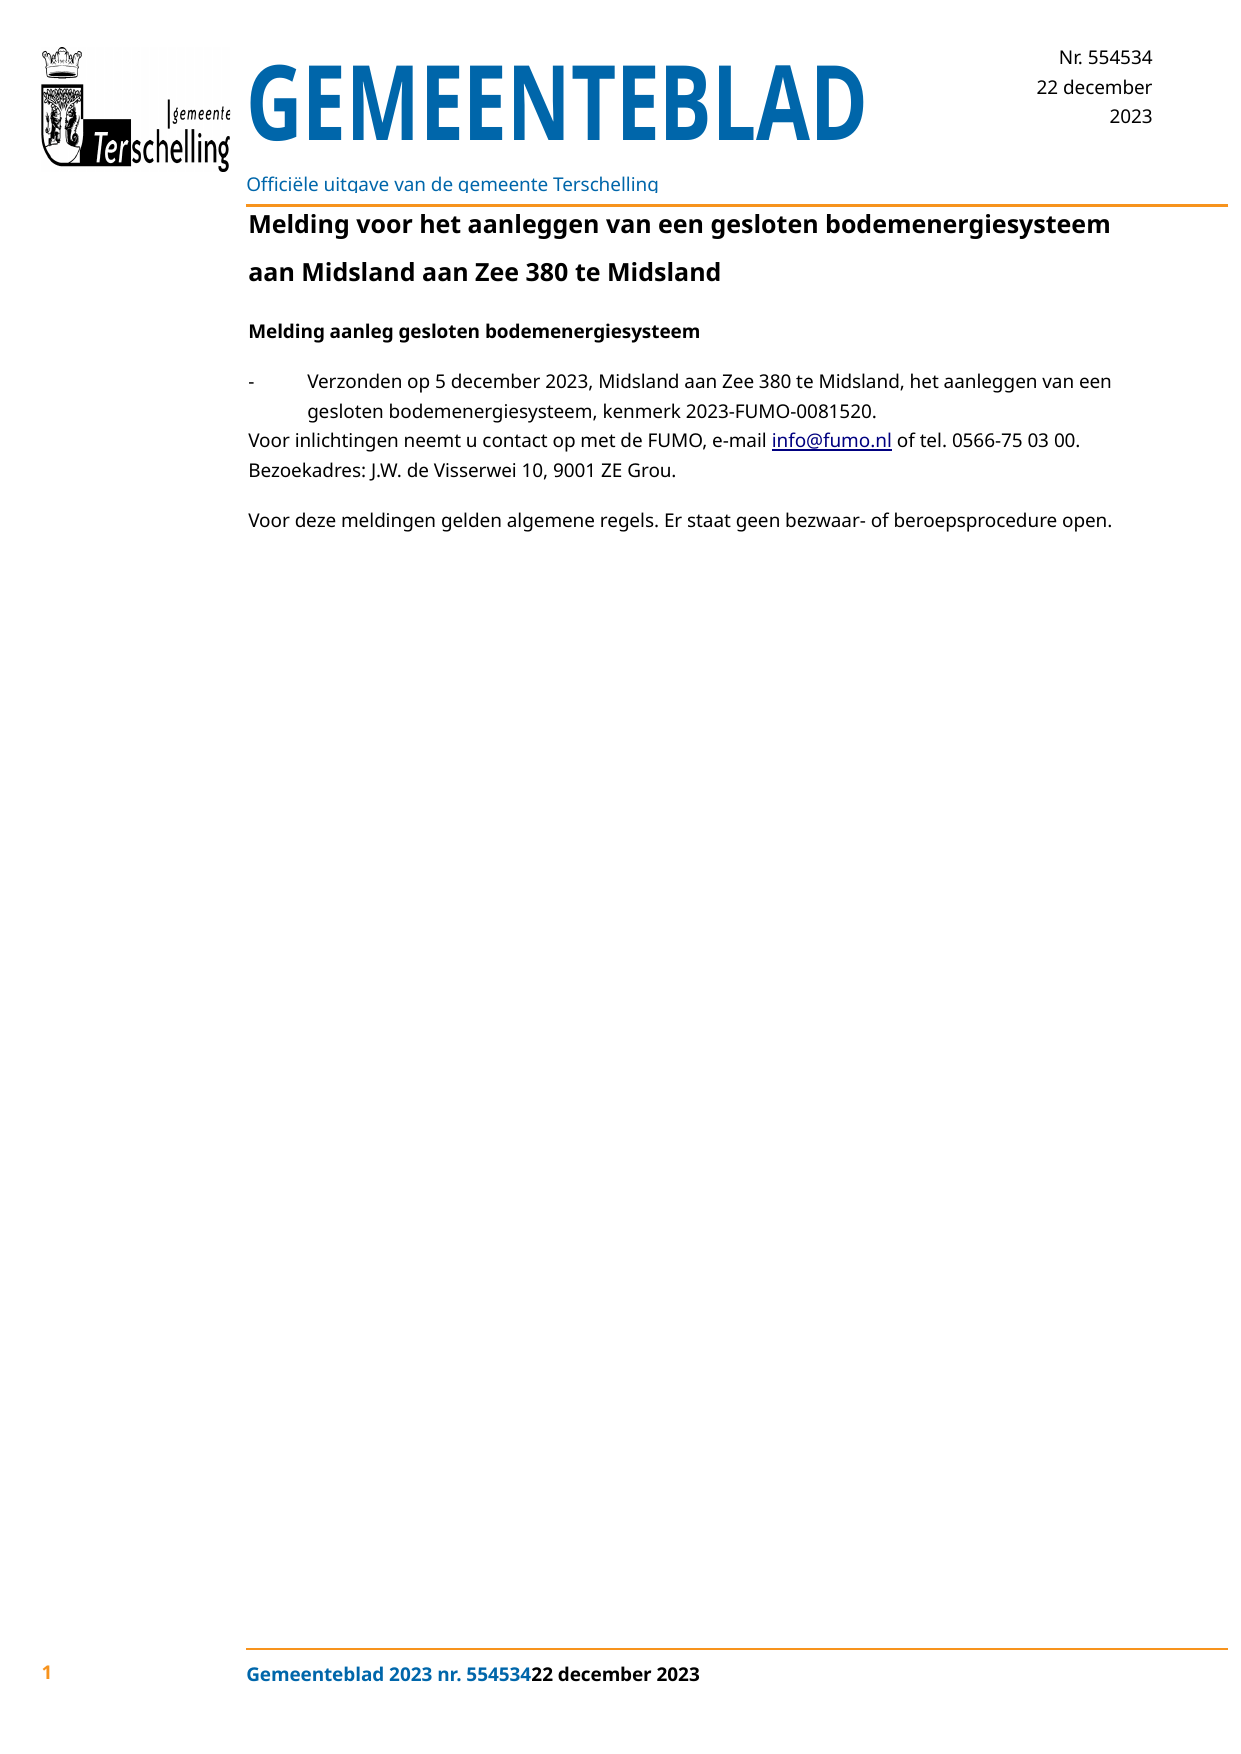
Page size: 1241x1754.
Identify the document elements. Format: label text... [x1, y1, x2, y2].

text Melding voor het aanleggen van een gesloten bodemenergiesysteem aan Midsland aan Zee 380 te Midsland [248, 207, 1152, 288]
text Voor deze meldingen gelden algemene regels. Er staat geen bezwaar- of beroepsprocedure open. [248, 507, 1152, 533]
list Verzonden op 5 december 2023, Midsland aan Zee 380 te Midsland, het aanleggen van een gesloten bodemenergiesysteem, kenmerk 2023-FUMO-0081520. [248, 368, 1152, 424]
picture [41, 47, 231, 172]
text Voor inlichtingen neemt u contact op met de FUMO, e-mail info@fumo.nl of tel. 0566-75 03 00. Bezoekadres: J.W. de Visserwei 10, 9001 ZE Grou. [248, 427, 1152, 483]
text Melding aanleg gesloten bodemenergiesysteem [248, 318, 1152, 344]
